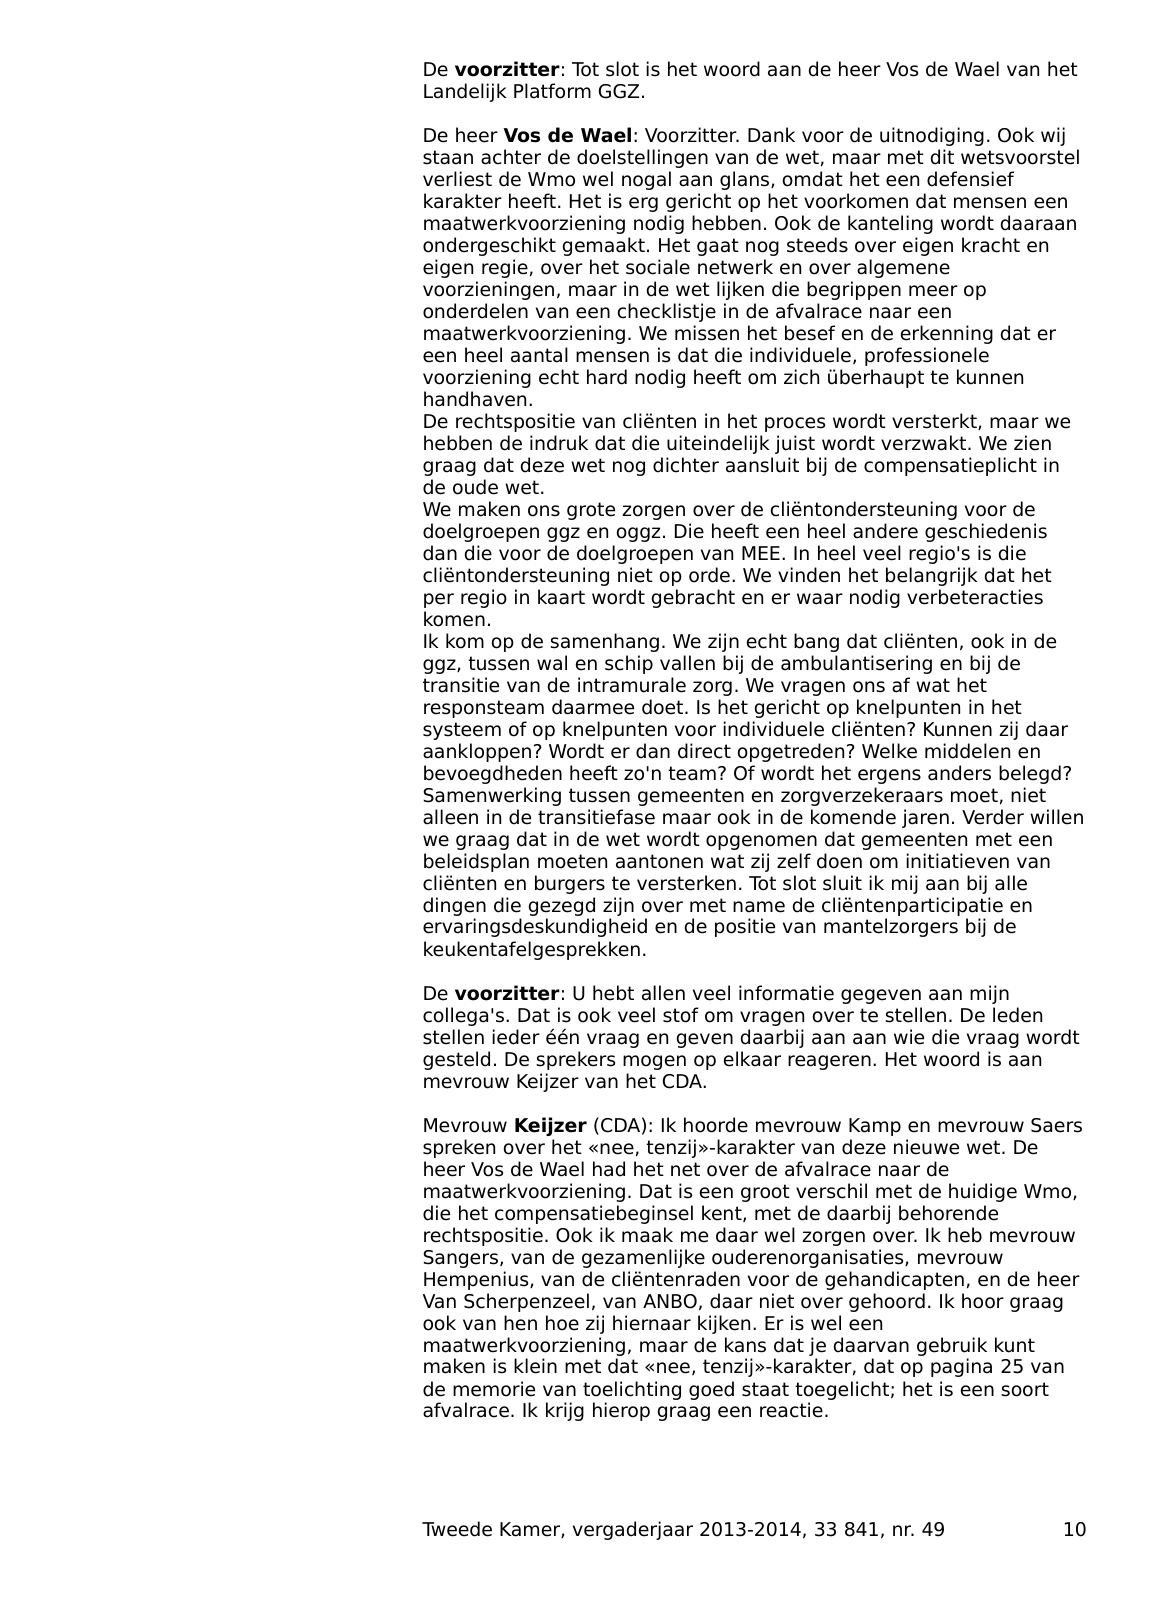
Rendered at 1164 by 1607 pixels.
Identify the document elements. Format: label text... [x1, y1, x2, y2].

text We maken ons grote zorgen over de cliëntondersteuning voor de doelgroepen ggz en oggz. Die heeft een heel andere geschiedenis dan die voor de doelgroepen van MEE. In heel veel regio's is die cliëntondersteuning niet op orde. We vinden het belangrijk dat het per regio in kaart wordt gebracht en er waar nodig verbeteracties komen. [422, 499, 1087, 631]
text Ik kom op de samenhang. We zijn echt bang dat cliënten, ook in de ggz, tussen wal en schip vallen bij de ambulantisering en bij de transitie van de intramurale zorg. We vragen ons af wat het responsteam daarmee doet. Is het gericht op knelpunten in het systeem of op knelpunten voor individuele cliënten? Kunnen zij daar aankloppen? Wordt er dan direct opgetreden? Welke middelen en bevoegdheden heeft zo'n team? Of wordt het ergens anders belegd? [422, 631, 1087, 784]
text Samenwerking tussen gemeenten en zorgverzekeraars moet, niet alleen in de transitiefase maar ook in de komende jaren. Verder willen we graag dat in de wet wordt opgenomen dat gemeenten met een beleidsplan moeten aantonen wat zij zelf doen om initiatieven van cliënten en burgers te versterken. Tot slot sluit ik mij aan bij alle dingen die gezegd zijn over met name de cliëntenparticipatie en ervaringsdeskundigheid en de positie van mantelzorgers bij de keukentafelgesprekken. [422, 784, 1087, 960]
text Mevrouw Keijzer (CDA): Ik hoorde mevrouw Kamp en mevrouw Saers spreken over het «nee, tenzij»-karakter van deze nieuwe wet. De heer Vos de Wael had het net over de afvalrace naar de maatwerkvoorziening. Dat is een groot verschil met de huidige Wmo, die het compensatiebeginsel kent, met de daarbij behorende rechtspositie. Ook ik maak me daar wel zorgen over. Ik heb mevrouw Sangers, van de gezamenlijke ouderenorganisaties, mevrouw Hempenius, van de cliëntenraden voor de gehandicapten, en de heer Van Scherpenzeel, van ANBO, daar niet over gehoord. Ik hoor graag ook van hen hoe zij hiernaar kijken. Er is wel een maatwerkvoorziening, maar de kans dat je daarvan gebruik kunt maken is klein met dat «nee, tenzij»-karakter, dat op pagina 25 van de memorie van toelichting goed staat toegelicht; het is een soort afvalrace. Ik krijg hierop graag een reactie. [422, 1115, 1087, 1422]
text De voorzitter: Tot slot is het woord aan de heer Vos de Wael van het Landelijk Platform GGZ. [422, 59, 1087, 103]
text De voorzitter: U hebt allen veel informatie gegeven aan mijn collega's. Dat is ook veel stof om vragen over te stellen. De leden stellen ieder één vraag en geven daarbij aan aan wie die vraag wordt gesteld. De sprekers mogen op elkaar reageren. Het woord is aan mevrouw Keijzer van het CDA. [422, 983, 1087, 1092]
text De heer Vos de Wael: Voorzitter. Dank voor de uitnodiging. Ook wij staan achter de doelstellingen van de wet, maar met dit wetsvoorstel verliest de Wmo wel nogal aan glans, omdat het een defensief karakter heeft. Het is erg gericht op het voorkomen dat mensen een maatwerkvoorziening nodig hebben. Ook de kanteling wordt daaraan ondergeschikt gemaakt. Het gaat nog steeds over eigen kracht en eigen regie, over het sociale netwerk en over algemene voorzieningen, maar in de wet lijken die begrippen meer op onderdelen van een checklistje in de afvalrace naar een maatwerkvoorziening. We missen het besef en de erkenning dat er een heel aantal mensen is dat die individuele, professionele voorziening echt hard nodig heeft om zich überhaupt te kunnen handhaven. [422, 125, 1087, 411]
text De rechtspositie van cliënten in het proces wordt versterkt, maar we hebben de indruk dat die uiteindelijk juist wordt verzwakt. We zien graag dat deze wet nog dichter aansluit bij de compensatieplicht in de oude wet. [422, 411, 1087, 499]
